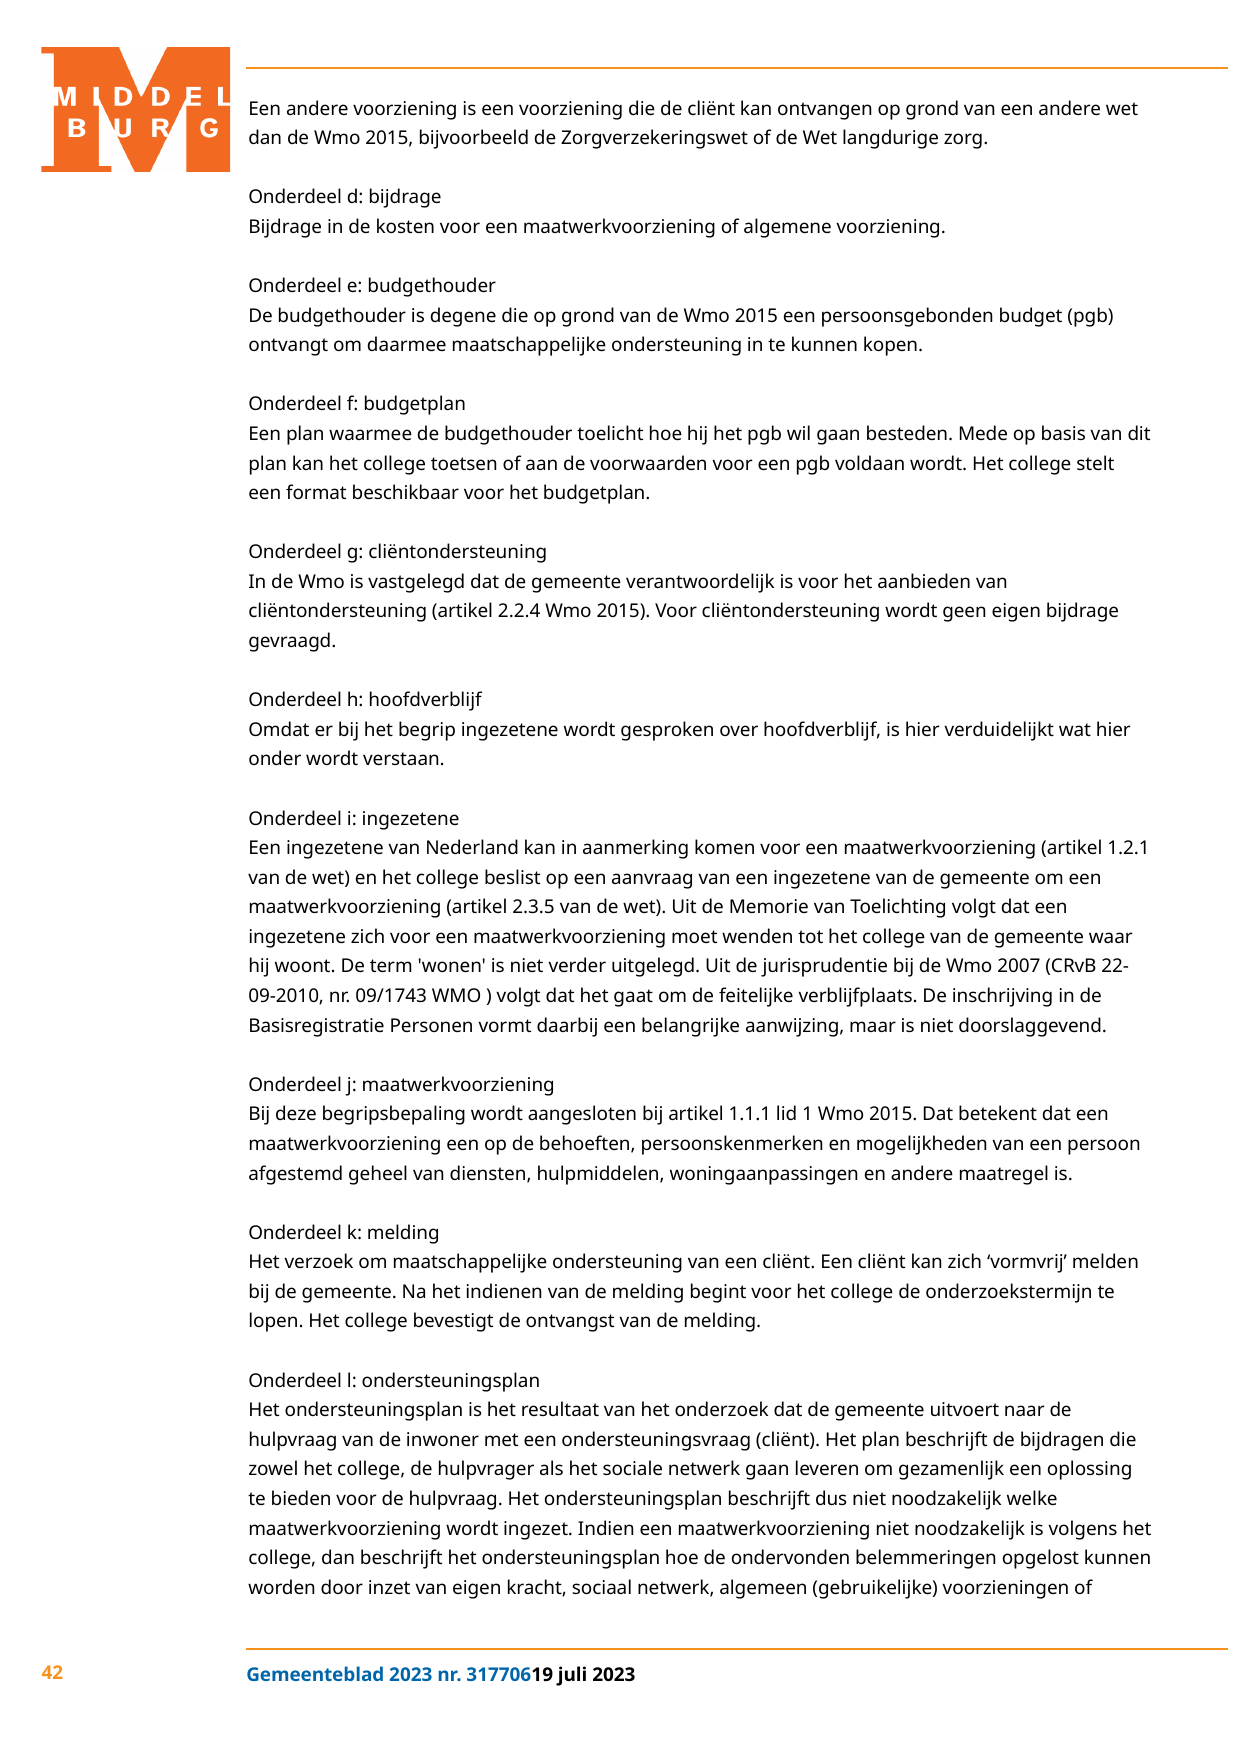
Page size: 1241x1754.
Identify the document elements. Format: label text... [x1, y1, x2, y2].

text Een andere voorziening is een voorziening die de cliënt kan ontvangen op grond van een andere wet dan de Wmo 2015, bijvoorbeeld de Zorgverzekeringswet of de Wet langdurige zorg. [248, 95, 1152, 150]
text Onderdeel h: hoofdverblijf [248, 686, 1152, 712]
text Onderdeel f: budgetplan [248, 391, 1152, 416]
text Het verzoek om maatschappelijke ondersteuning van een cliënt. Een cliënt kan zich ‘vormvrij’ melden bij de gemeente. Na het indienen van de melding begint voor het college de onderzoekstermijn te lopen. Het college bevestigt de ontvangst van de melding. [248, 1248, 1152, 1333]
text De budgethouder is degene die op grond van de Wmo 2015 een persoonsgebonden budget (pgb) ontvangt om daarmee maatschappelijke ondersteuning in te kunnen kopen. [248, 302, 1152, 357]
text Onderdeel k: melding [248, 1219, 1152, 1245]
text Onderdeel j: maatwerkvoorziening [248, 1071, 1152, 1097]
text Omdat er bij het begrip ingezetene wordt gesproken over hoofdverblijf, is hier verduidelijkt wat hier onder wordt verstaan. [248, 716, 1152, 771]
text Bijdrage in de kosten voor een maatwerkvoorziening of algemene voorziening. [248, 213, 1152, 239]
text Een plan waarmee de budgethouder toelicht hoe hij het pgb wil gaan besteden. Mede op basis van dit plan kan het college toetsen of aan de voorwaarden voor een pgb voldaan wordt. Het college stelt een format beschikbaar voor het budgetplan. [248, 420, 1152, 505]
text In de Wmo is vastgelegd dat de gemeente verantwoordelijk is voor het aanbieden van cliëntondersteuning (artikel 2.2.4 Wmo 2015). Voor cliëntondersteuning wordt geen eigen bijdrage gevraagd. [248, 568, 1152, 653]
text Onderdeel l: ondersteuningsplan [248, 1367, 1152, 1393]
text Onderdeel d: bijdrage [248, 183, 1152, 209]
text Het ondersteuningsplan is het resultaat van het onderzoek dat de gemeente uitvoert naar de hulpvraag van de inwoner met een ondersteuningsvraag (cliënt). Het plan beschrijft de bijdragen die zowel het college, de hulpvrager als het sociale netwerk gaan leveren om gezamenlijk een oplossing te bieden voor de hulpvraag. Het ondersteuningsplan beschrijft dus niet noodzakelijk welke maatwerkvoorziening wordt ingezet. Indien een maatwerkvoorziening niet noodzakelijk is volgens het college, dan beschrijft het ondersteuningsplan hoe de ondervonden belemmeringen opgelost kunnen worden door inzet van eigen kracht, sociaal netwerk, algemeen (gebruikelijke) voorzieningen of [248, 1396, 1152, 1600]
text Onderdeel g: cliëntondersteuning [248, 538, 1152, 564]
text Bij deze begripsbepaling wordt aangesloten bij artikel 1.1.1 lid 1 Wmo 2015. Dat betekent dat een maatwerkvoorziening een op de behoeften, persoonskenmerken en mogelijkheden van een persoon afgestemd geheel van diensten, hulpmiddelen, woningaanpassingen en andere maatregel is. [248, 1101, 1152, 1186]
text Onderdeel i: ingezetene [248, 805, 1152, 831]
picture [41, 47, 231, 172]
text Onderdeel e: budgethouder [248, 272, 1152, 298]
text Een ingezetene van Nederland kan in aanmerking komen voor een maatwerkvoorziening (artikel 1.2.1 van de wet) en het college beslist op een aanvraag van een ingezetene van de gemeente om een maatwerkvoorziening (artikel 2.3.5 van de wet). Uit de Memorie van Toelichting volgt dat een ingezetene zich voor een maatwerkvoorziening moet wenden tot het college van de gemeente waar hij woont. De term 'wonen' is niet verder uitgelegd. Uit de jurisprudentie bij de Wmo 2007 (CRvB 22-09-2010, nr. 09/1743 WMO ) volgt dat het gaat om de feitelijke verblijfplaats. De inschrijving in de Basisregistratie Personen vormt daarbij een belangrijke aanwijzing, maar is niet doorslaggevend. [248, 834, 1152, 1038]
